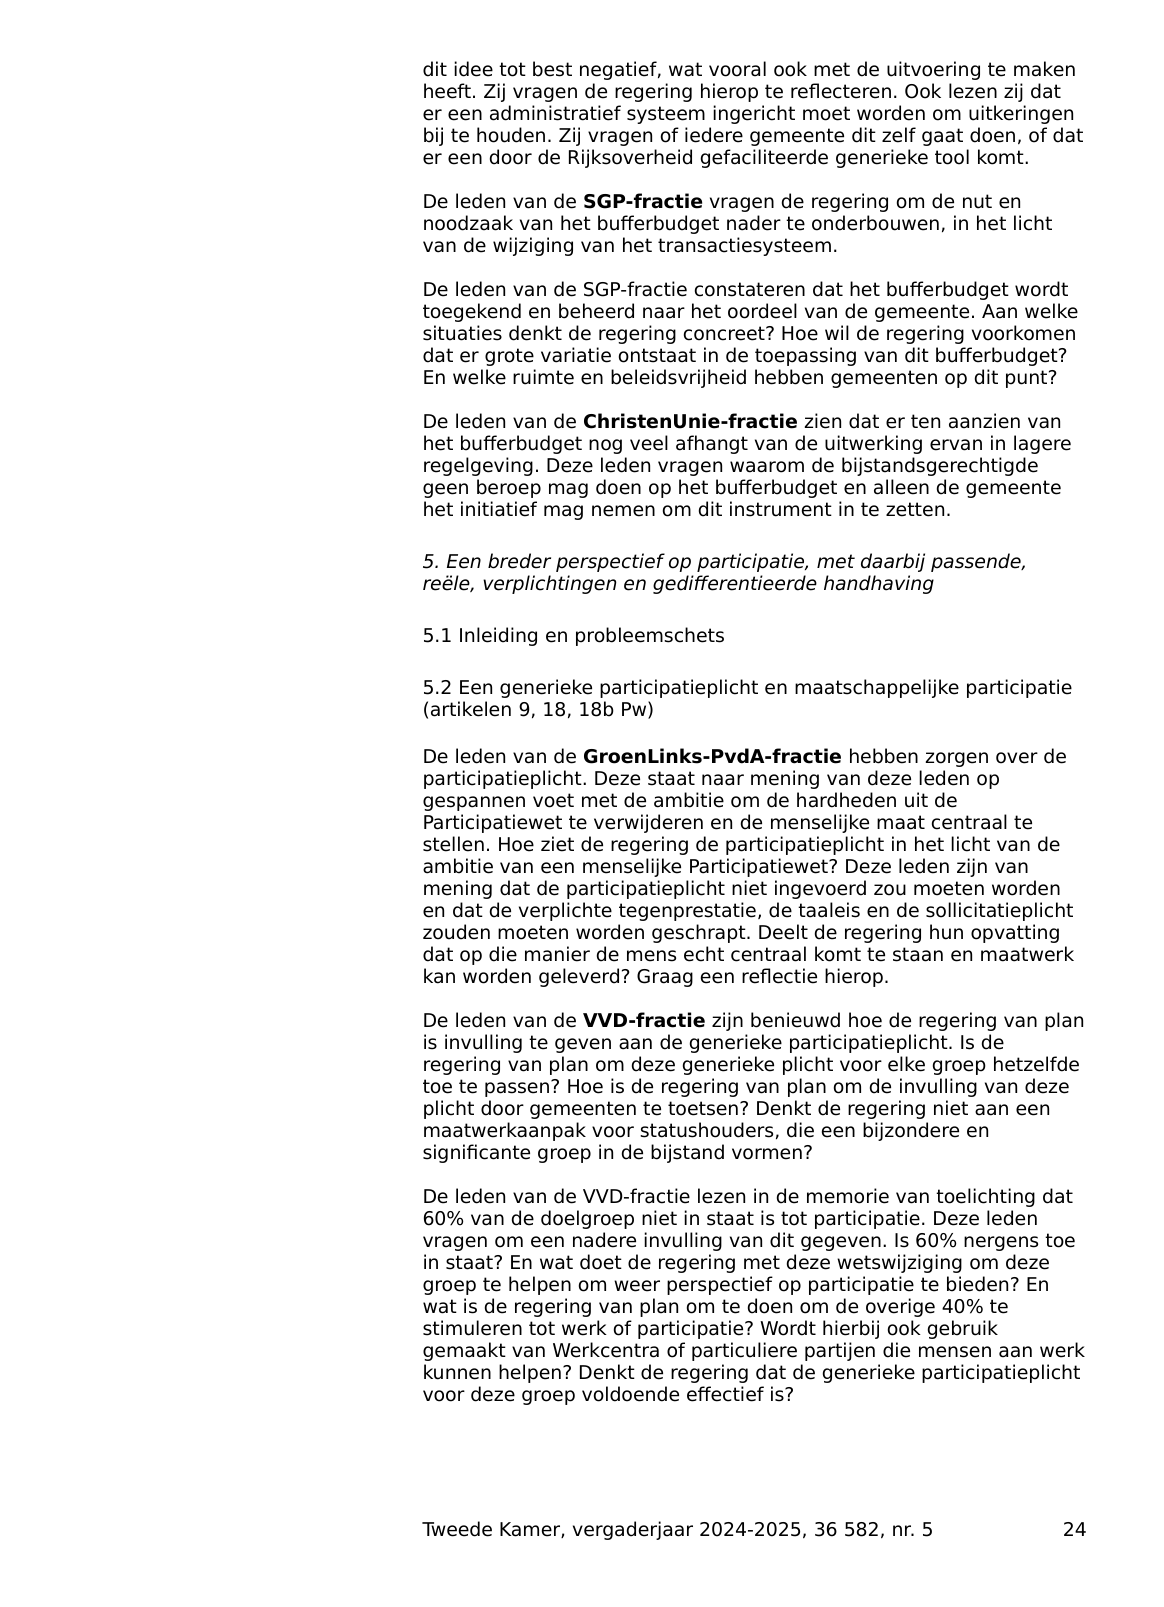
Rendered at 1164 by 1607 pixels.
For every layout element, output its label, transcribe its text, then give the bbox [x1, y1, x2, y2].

text De leden van de SGP-fractie constateren dat het bufferbudget wordt toegekend en beheerd naar het oordeel van de gemeente. Aan welke situaties denkt de regering concreet? Hoe wil de regering voorkomen dat er grote variatie ontstaat in de toepassing van dit bufferbudget? En welke ruimte en beleidsvrijheid hebben gemeenten op dit punt? [422, 279, 1087, 389]
text De leden van de VVD-fractie lezen in de memorie van toelichting dat 60% van de doelgroep niet in staat is tot participatie. Deze leden vragen om een nadere invulling van dit gegeven. Is 60% nergens toe in staat? En wat doet de regering met deze wetswijziging om deze groep te helpen om weer perspectief op participatie te bieden? En wat is de regering van plan om te doen om de overige 40% te stimuleren tot werk of participatie? Wordt hierbij ook gebruik gemaakt van Werkcentra of particuliere partijen die mensen aan werk kunnen helpen? Denkt de regering dat de generieke participatieplicht voor deze groep voldoende effectief is? [422, 1186, 1087, 1406]
text De leden van de ChristenUnie-fractie zien dat er ten aanzien van het bufferbudget nog veel afhangt van de uitwerking ervan in lagere regelgeving. Deze leden vragen waarom de bijstandsgerechtigde geen beroep mag doen op het bufferbudget en alleen de gemeente het initiatief mag nemen om dit instrument in te zetten. [422, 411, 1087, 521]
text De leden van de GroenLinks-PvdA-fractie hebben zorgen over de participatieplicht. Deze staat naar mening van deze leden op gespannen voet met de ambitie om de hardheden uit de Participatiewet te verwijderen en de menselijke maat centraal te stellen. Hoe ziet de regering de participatieplicht in het licht van de ambitie van een menselijke Participatiewet? Deze leden zijn van mening dat de participatieplicht niet ingevoerd zou moeten worden en dat de verplichte tegenprestatie, de taaleis en de sollicitatieplicht zouden moeten worden geschrapt. Deelt de regering hun opvatting dat op die manier de mens echt centraal komt te staan en maatwerk kan worden geleverd? Graag een reflectie hierop. [422, 746, 1087, 988]
subtitle 5.2 Een generieke participatieplicht en maatschappelijke participatie (artikelen 9, 18, 18b Pw) [422, 677, 1087, 721]
text De leden van de VVD-fractie zijn benieuwd hoe de regering van plan is invulling te geven aan de generieke participatieplicht. Is de regering van plan om deze generieke plicht voor elke groep hetzelfde toe te passen? Hoe is de regering van plan om de invulling van deze plicht door gemeenten te toetsen? Denkt de regering niet aan een maatwerkaanpak voor statushouders, die een bijzondere en significante groep in de bijstand vormen? [422, 1010, 1087, 1164]
subtitle 5. Een breder perspectief op participatie, met daarbij passende, reële, verplichtingen en gedifferentieerde handhaving [422, 551, 1087, 595]
text dit idee tot best negatief, wat vooral ook met de uitvoering te maken heeft. Zij vragen de regering hierop te reflecteren. Ook lezen zij dat er een administratief systeem ingericht moet worden om uitkeringen bij te houden. Zij vragen of iedere gemeente dit zelf gaat doen, of dat er een door de Rijksoverheid gefaciliteerde generieke tool komt. [422, 59, 1087, 169]
text De leden van de SGP-fractie vragen de regering om de nut en noodzaak van het bufferbudget nader te onderbouwen, in het licht van de wijziging van het transactiesysteem. [422, 191, 1087, 257]
subtitle 5.1 Inleiding en probleemschets [422, 625, 1087, 647]
